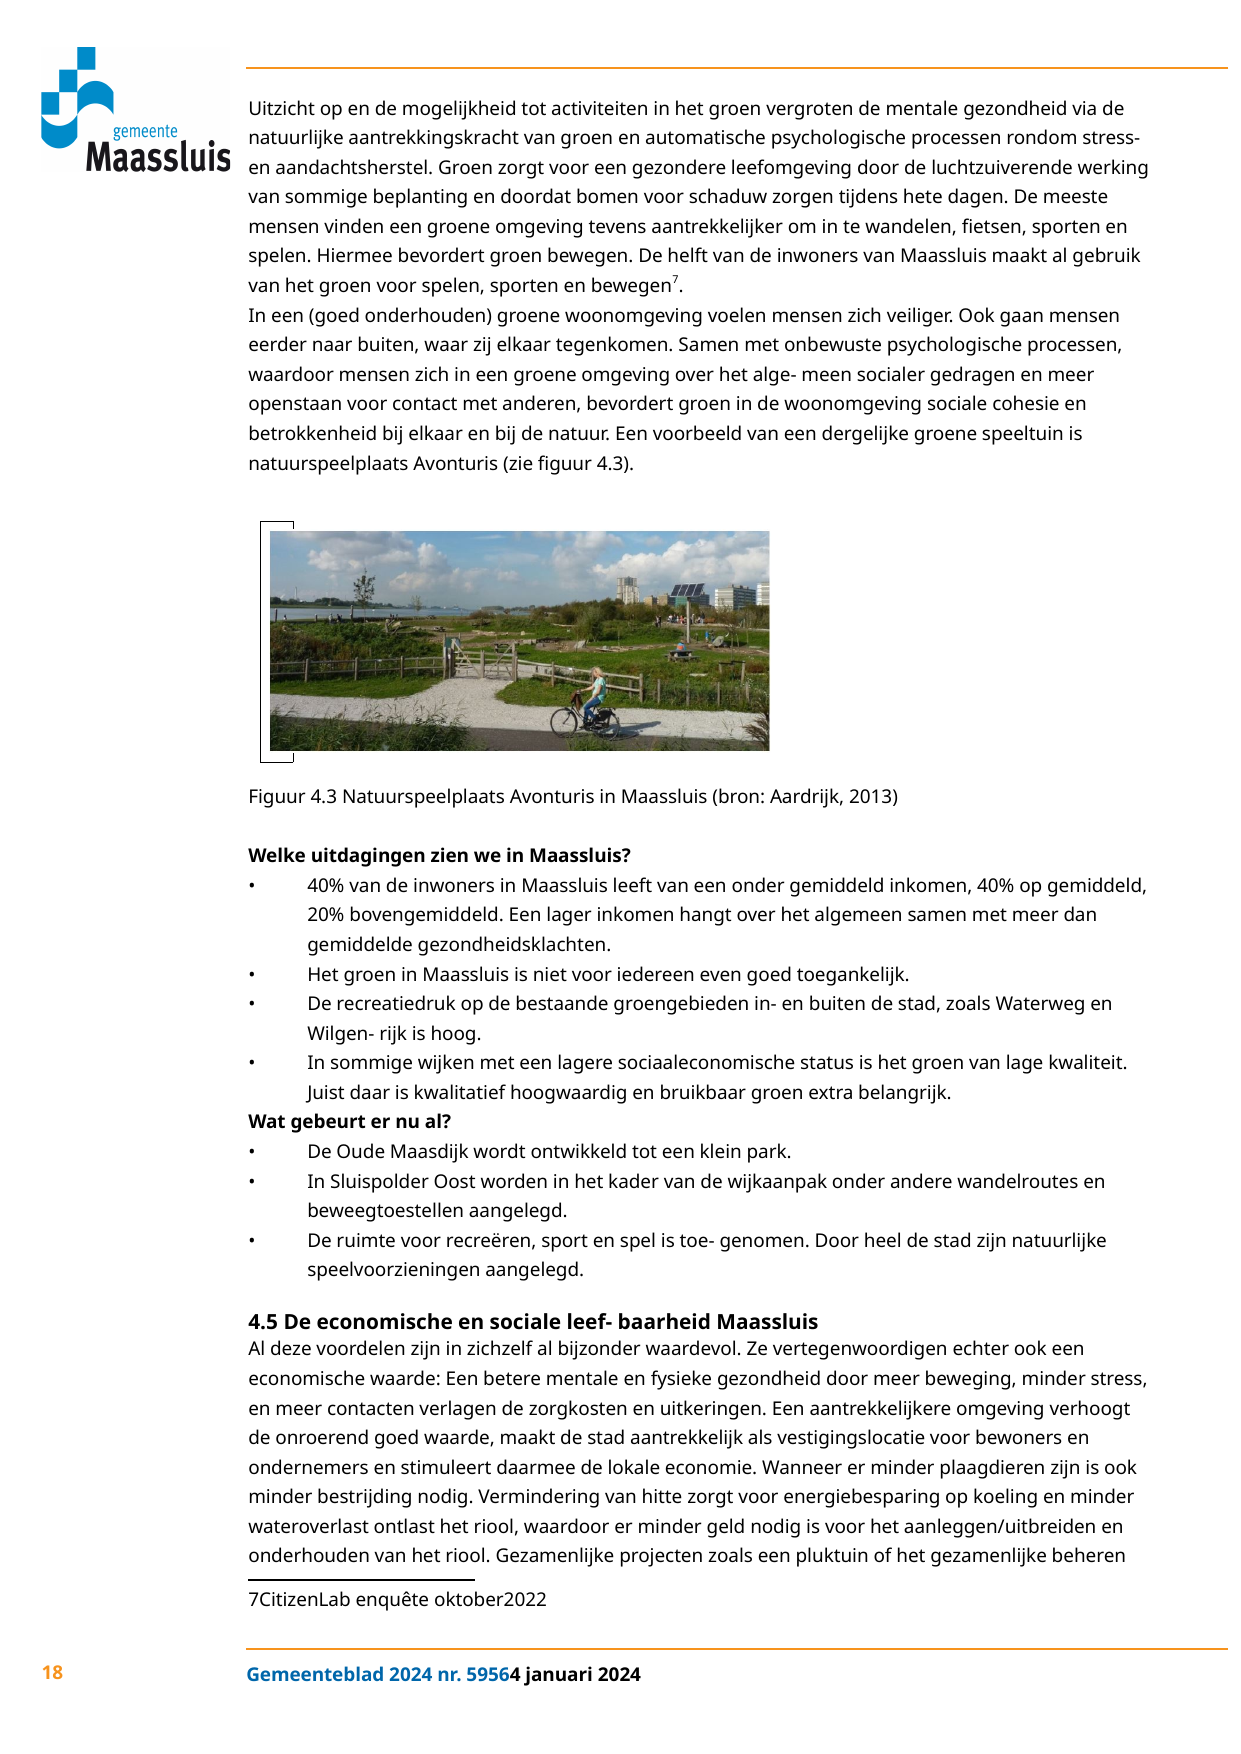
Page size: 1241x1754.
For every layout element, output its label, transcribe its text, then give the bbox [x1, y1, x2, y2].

text Figuur 4.3 Natuurspeelplaats Avonturis in Maassluis (bron: Aardrijk, 2013) [248, 783, 1152, 809]
list Het groen in Maassluis is niet voor iedereen even goed toegankelijk. [248, 961, 1152, 987]
text 4.5 De economische en sociale leef- baarheid Maassluis [248, 1307, 1152, 1336]
text In een (goed onderhouden) groene woonomgeving voelen mensen zich veiliger. Ook gaan mensen eerder naar buiten, waar zij elkaar tegenkomen. Samen met onbewuste psychologische processen, waardoor mensen zich in een groene omgeving over het alge- meen socialer gedragen en meer openstaan voor contact met anderen, bevordert groen in de woonomgeving sociale cohesie en betrokkenheid bij elkaar en bij de natuur. Een voorbeeld van een dergelijke groene speeltuin is natuurspeelplaats Avonturis (zie figuur 4.3). [248, 302, 1152, 476]
list In sommige wijken met een lagere sociaaleconomische status is het groen van lage kwaliteit. Juist daar is kwalitatief hoogwaardig en bruikbaar groen extra belangrijk. [248, 1049, 1152, 1105]
picture [268, 529, 771, 753]
list De ruimte voor recreëren, sport en spel is toe- genomen. Door heel de stad zijn natuurlijke speelvoorzieningen aangelegd. [248, 1227, 1152, 1282]
picture [41, 47, 77, 92]
list De Oude Maasdijk wordt ontwikkeld tot een klein park. [248, 1138, 1152, 1164]
text Uitzicht op en de mogelijkheid tot activiteiten in het groen vergroten de mentale gezondheid via de natuurlijke aantrekkingskracht van groen en automatische psychologische processen rondom stress- en aandachtsherstel. Groen zorgt voor een gezondere leefomgeving door de luchtzuiverende werking van sommige beplanting en doordat bomen voor schaduw zorgen tijdens hete dagen. De meeste mensen vinden een groene omgeving tevens aantrekkelijker om in te wandelen, fietsen, sporten en spelen. Hiermee bevordert groen bewegen. De helft van de inwoners van Maassluis maakt al gebruik van het groen voor spelen, sporten en bewegen. [248, 95, 1152, 298]
text Al deze voordelen zijn in zichzelf al bijzonder waardevol. Ze vertegenwoordigen echter ook een economische waarde: Een betere mentale en fysieke gezondheid door meer beweging, minder stress, en meer contacten verlagen de zorgkosten en uitkeringen. Een aantrekkelijkere omgeving verhoogt de onroerend goed waarde, maakt de stad aantrekkelijk als vestigingslocatie voor bewoners en ondernemers en stimuleert daarmee de lokale economie. Wanneer er minder plaagdieren zijn is ook minder bestrijding nodig. Vermindering van hitte zorgt voor energiebesparing op koeling en minder wateroverlast ontlast het riool, waardoor er minder geld nodig is voor het aanleggen/uitbreiden en onderhouden van het riool. Gezamenlijke projecten zoals een pluktuin of het gezamenlijke beheren [248, 1336, 1152, 1568]
list In Sluispolder Oost worden in het kader van de wijkaanpak onder andere wandelroutes en beweegtoestellen aangelegd. [248, 1168, 1152, 1223]
picture [41, 47, 231, 172]
list De recreatiedruk op de bestaande groengebieden in- en buiten de stad, zoals Waterweg en Wilgen- rijk is hoog. [248, 990, 1152, 1046]
text Wat gebeurt er nu al? [248, 1109, 1152, 1134]
list 40% van de inwoners in Maassluis leeft van een onder gemiddeld inkomen, 40% op gemiddeld, 20% bovengemiddeld. Een lager inkomen hangt over het algemeen samen met meer dan gemiddelde gezondheidsklachten. [248, 872, 1152, 957]
text CitizenLab enquête oktober2022 [248, 1586, 1152, 1612]
text Welke uitdagingen zien we in Maassluis? [248, 842, 1152, 868]
